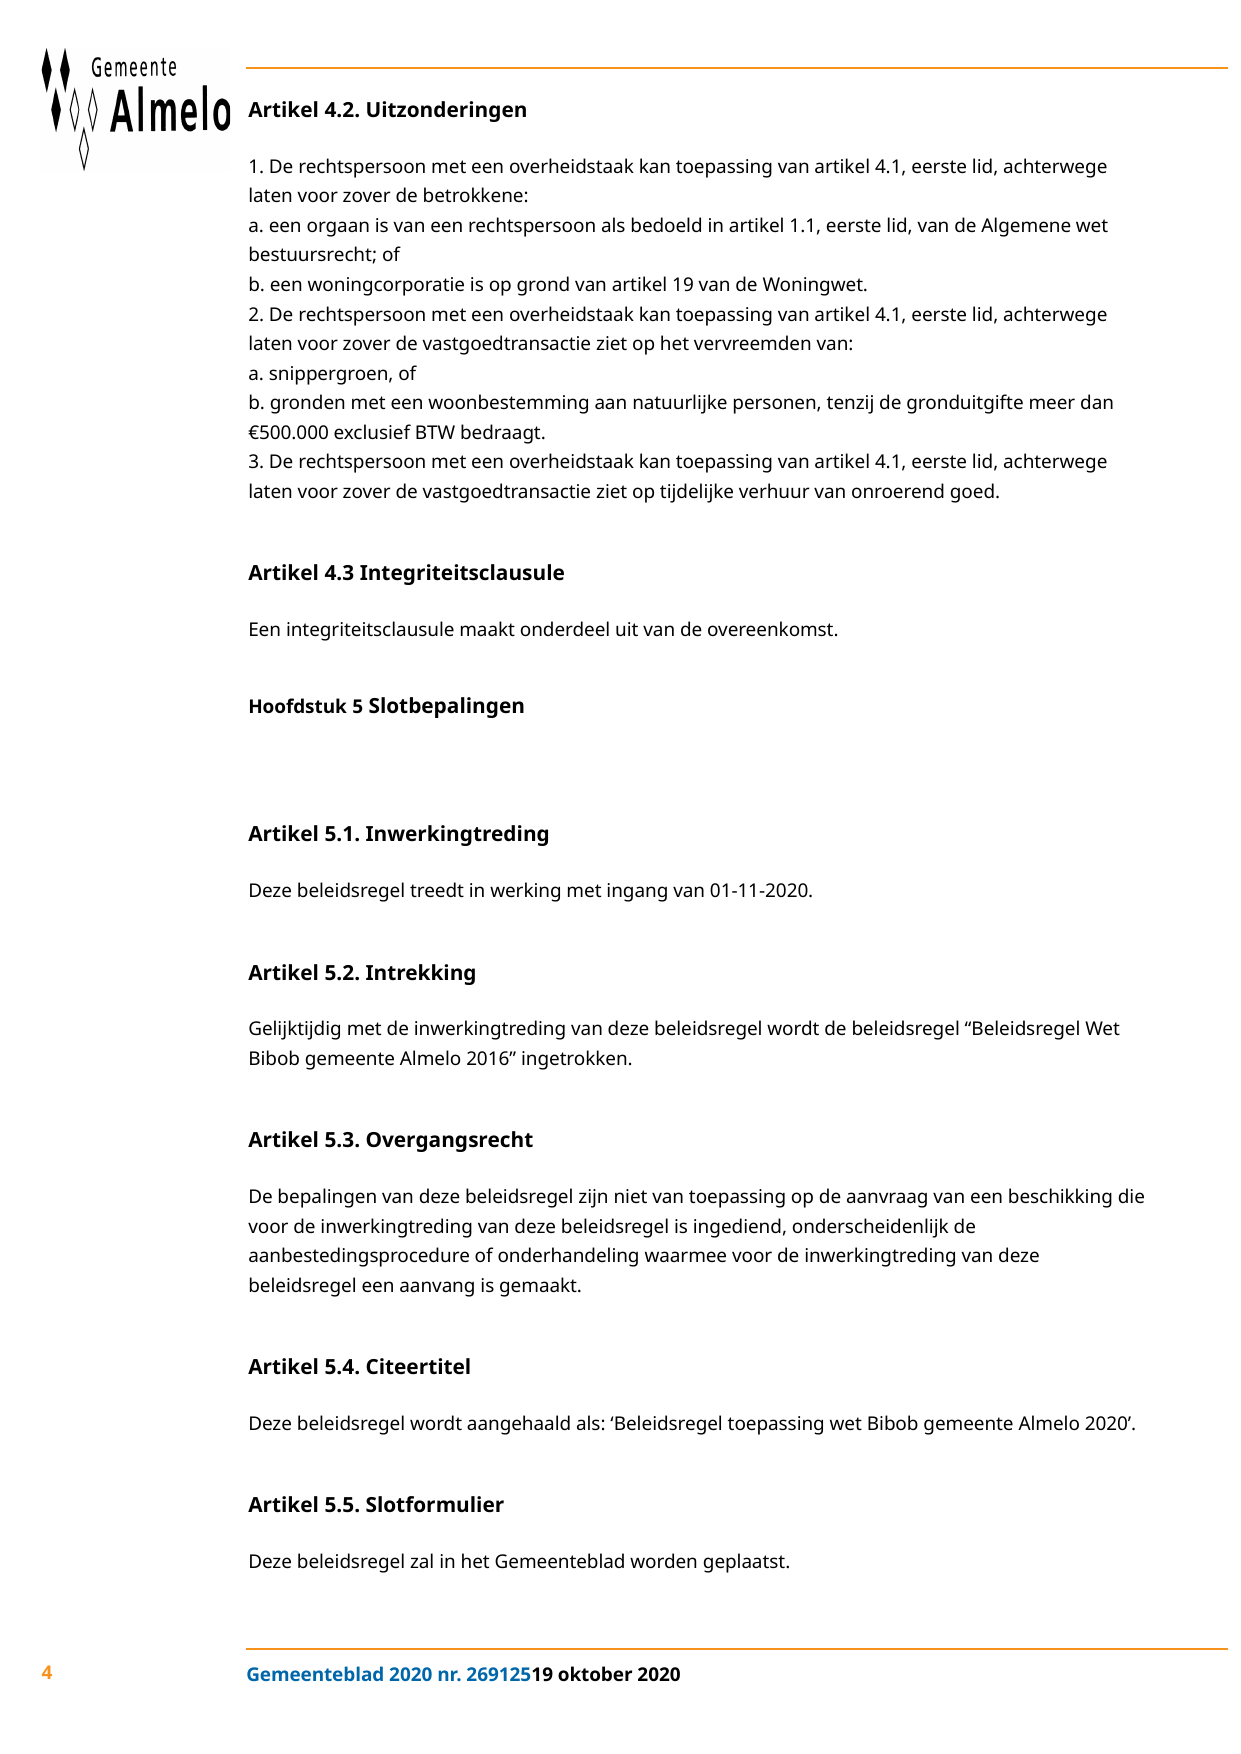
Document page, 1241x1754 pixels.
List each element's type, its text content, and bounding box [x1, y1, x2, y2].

text Artikel 5.3. Overgangsrecht [248, 1125, 1152, 1154]
text 2. De rechtspersoon met een overheidstaak kan toepassing van artikel 4.1, eerste lid, achterwege laten voor zover de vastgoedtransactie ziet op het vervreemden van: [248, 301, 1152, 356]
text a. een orgaan is van een rechtspersoon als bedoeld in artikel 1.1, eerste lid, van de Algemene wet bestuursrecht; of [248, 212, 1152, 267]
text 1. De rechtspersoon met een overheidstaak kan toepassing van artikel 4.1, eerste lid, achterwege laten voor zover de betrokkene: [248, 153, 1152, 208]
text a. snippergroen, of [248, 360, 1152, 386]
picture [41, 47, 231, 172]
text Deze beleidsregel zal in het Gemeenteblad worden geplaatst. [248, 1548, 1152, 1574]
text Artikel 5.5. Slotformulier [248, 1490, 1152, 1518]
text Gelijktijdig met de inwerkingtreding van deze beleidsregel wordt de beleidsregel “Beleidsregel Wet Bibob gemeente Almelo 2016” ingetrokken. [248, 1016, 1152, 1071]
text Hoofdstuk 5 Slotbepalingen [248, 691, 1152, 720]
text Deze beleidsregel treedt in werking met ingang van 01-11-2020. [248, 878, 1152, 903]
text Artikel 5.2. Intrekking [248, 958, 1152, 986]
text b. gronden met een woonbestemming aan natuurlijke personen, tenzij de gronduitgifte meer dan €500.000 exclusief BTW bedraagt. [248, 389, 1152, 445]
text Artikel 4.2. Uitzonderingen [248, 95, 1152, 123]
text Artikel 5.1. Inwerkingtreding [248, 819, 1152, 848]
text Artikel 5.4. Citeertitel [248, 1352, 1152, 1380]
text 3. De rechtspersoon met een overheidstaak kan toepassing van artikel 4.1, eerste lid, achterwege laten voor zover de vastgoedtransactie ziet op tijdelijke verhuur van onroerend goed. [248, 449, 1152, 504]
text Deze beleidsregel wordt aangehaald als: ‘Beleidsregel toepassing wet Bibob gemeente Almelo 2020’. [248, 1410, 1152, 1436]
text Artikel 4.3 Integriteitsclausule [248, 558, 1152, 587]
text b. een woningcorporatie is op grond van artikel 19 van de Woningwet. [248, 271, 1152, 297]
text Een integriteitsclausule maakt onderdeel uit van de overeenkomst. [248, 616, 1152, 642]
text De bepalingen van deze beleidsregel zijn niet van toepassing op de aanvraag van een beschikking die voor de inwerkingtreding van deze beleidsregel is ingediend, onderscheidenlijk de aanbestedingsprocedure of onderhandeling waarmee voor de inwerkingtreding van deze beleidsregel een aanvang is gemaakt. [248, 1183, 1152, 1298]
